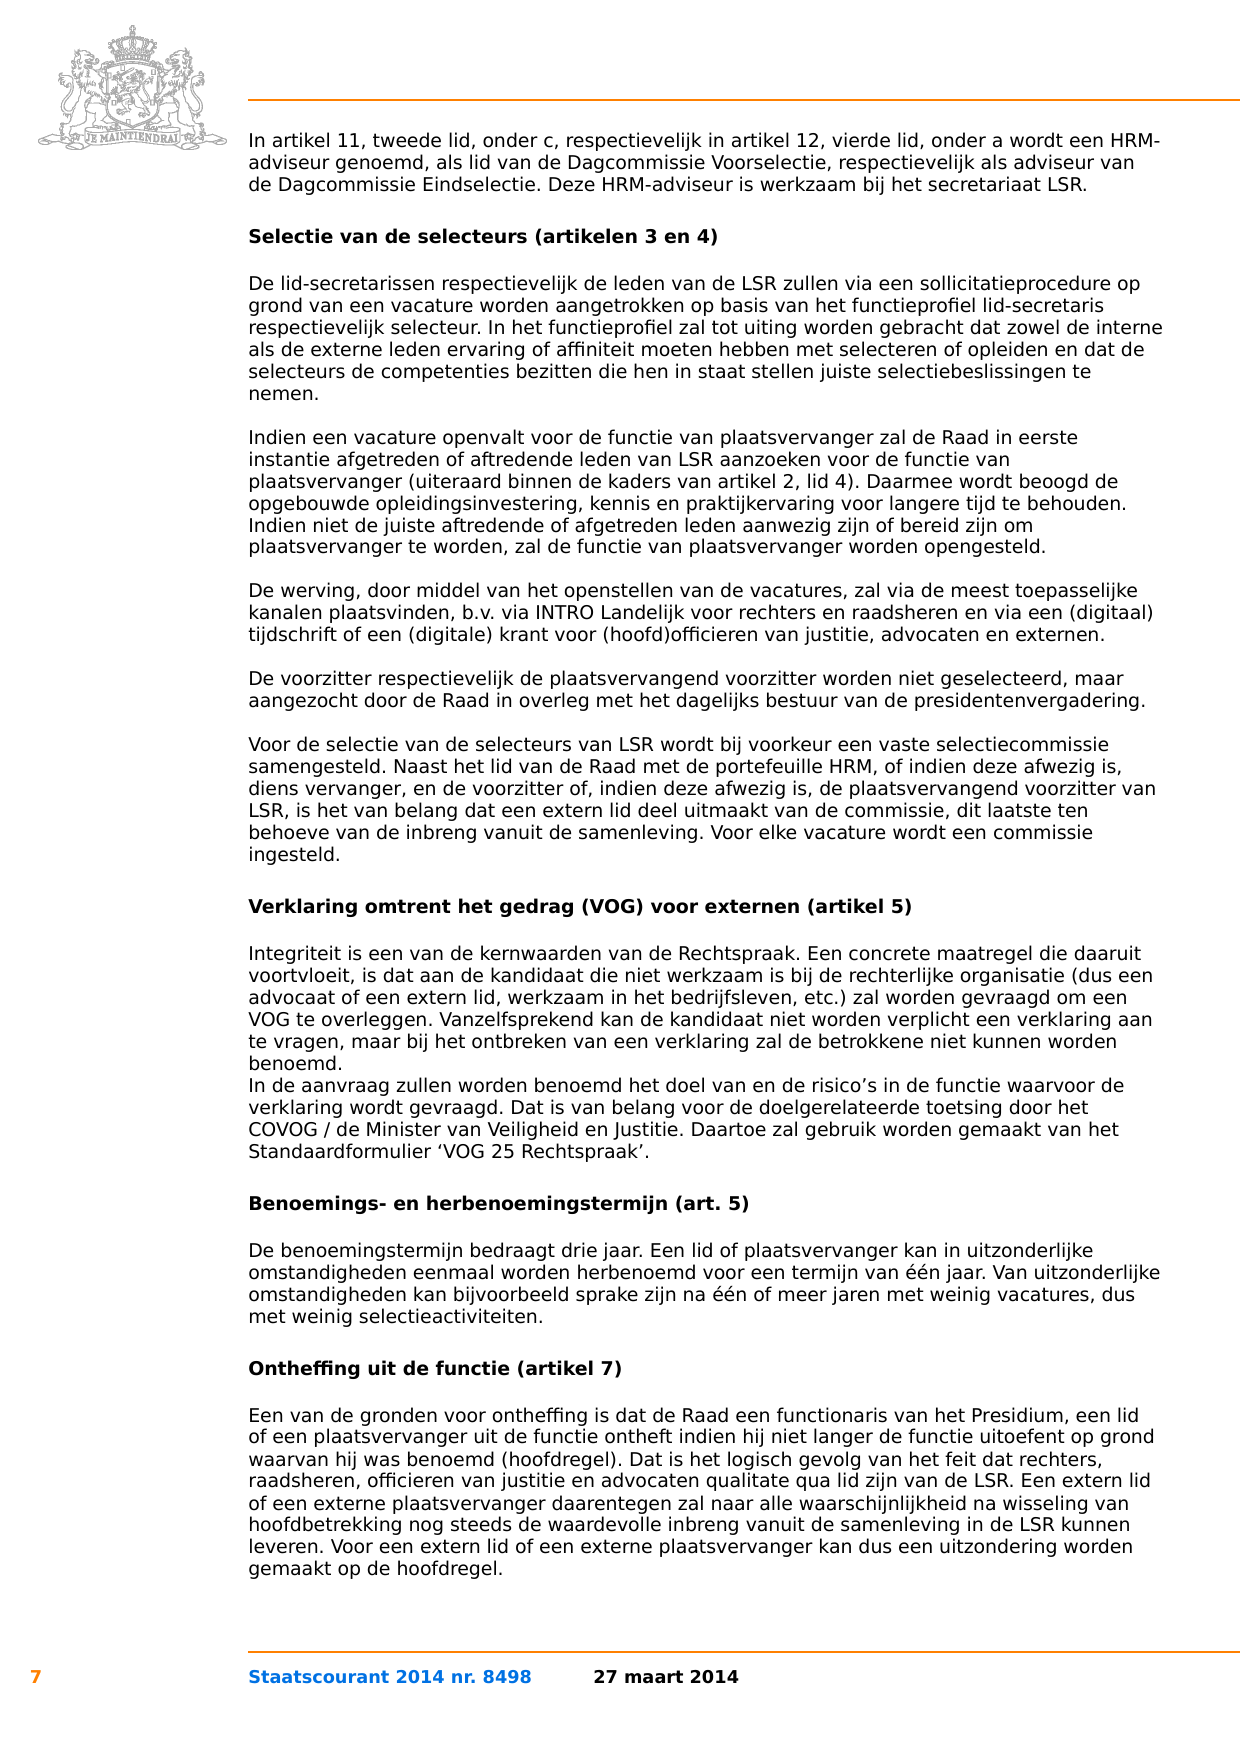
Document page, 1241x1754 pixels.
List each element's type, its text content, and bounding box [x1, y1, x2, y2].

subtitle Ontheffing uit de functie (artikel 7) [248, 1357, 1163, 1379]
text De benoemingstermijn bedraagt drie jaar. Een lid of plaatsvervanger kan in uitzonderlijke omstandigheden eenmaal worden herbenoemd voor een termijn van één jaar. Van uitzonderlijke omstandigheden kan bijvoorbeeld sprake zijn na één of meer jaren met weinig vacatures, dus met weinig selectieactiviteiten. [248, 1239, 1163, 1327]
text Een van de gronden voor ontheffing is dat de Raad een functionaris van het Presidium, een lid of een plaatsvervanger uit de functie ontheft indien hij niet langer de functie uitoefent op grond waarvan hij was benoemd (hoofdregel). Dat is het logisch gevolg van het feit dat rechters, raadsheren, officieren van justitie en advocaten qualitate qua lid zijn van de LSR. Een extern lid of een externe plaatsvervanger daarentegen zal naar alle waarschijnlijkheid na wisseling van hoofdbetrekking nog steeds de waardevolle inbreng vanuit de samenleving in de LSR kunnen leveren. Voor een extern lid of een externe plaatsvervanger kan dus een uitzondering worden gemaakt op de hoofdregel. [248, 1404, 1163, 1580]
subtitle Benoemings- en herbenoemingstermijn (art. 5) [248, 1193, 1163, 1214]
text Voor de selectie van de selecteurs van LSR wordt bij voorkeur een vaste selectiecommissie samengesteld. Naast het lid van de Raad met de portefeuille HRM, of indien deze afwezig is, diens vervanger, en de voorzitter of, indien deze afwezig is, de plaatsvervangend voorzitter van LSR, is het van belang dat een extern lid deel uitmaakt van de commissie, dit laatste ten behoeve van de inbreng vanuit de samenleving. Voor elke vacature wordt een commissie ingesteld. [248, 734, 1163, 866]
text De lid-secretarissen respectievelijk de leden van de LSR zullen via een sollicitatieprocedure op grond van een vacature worden aangetrokken op basis van het functieprofiel lid-secretaris respectievelijk selecteur. In het functieprofiel zal tot uiting worden gebracht dat zowel de interne als de externe leden ervaring of affiniteit moeten hebben met selecteren of opleiden en dat de selecteurs de competenties bezitten die hen in staat stellen juiste selectiebeslissingen te nemen. [248, 273, 1163, 405]
subtitle Verklaring omtrent het gedrag (VOG) voor externen (artikel 5) [248, 896, 1163, 918]
text De werving, door middel van het openstellen van de vacatures, zal via de meest toepasselijke kanalen plaatsvinden, b.v. via INTRO Landelijk voor rechters en raadsheren en via een (digitaal) tijdschrift of een (digitale) krant voor (hoofd)officieren van justitie, advocaten en externen. [248, 580, 1163, 646]
text De voorzitter respectievelijk de plaatsvervangend voorzitter worden niet geselecteerd, maar aangezocht door de Raad in overleg met het dagelijks bestuur van de presidentenvergadering. [248, 668, 1163, 712]
text In de aanvraag zullen worden benoemd het doel van en de risico’s in de functie waarvoor de verklaring wordt gevraagd. Dat is van belang voor de doelgerelateerde toetsing door het COVOG / de Minister van Veiligheid en Justitie. Daartoe zal gebruik worden gemaakt van het Standaardformulier ‘VOG 25 Rechtspraak’. [248, 1075, 1163, 1163]
text In artikel 11, tweede lid, onder c, respectievelijk in artikel 12, vierde lid, onder a wordt een HRM-adviseur genoemd, als lid van de Dagcommissie Voorselectie, respectievelijk als adviseur van de Dagcommissie Eindselectie. Deze HRM-adviseur is werkzaam bij het secretariaat LSR. [248, 130, 1163, 196]
text Integriteit is een van de kernwaarden van de Rechtspraak. Een concrete maatregel die daaruit voortvloeit, is dat aan de kandidaat die niet werkzaam is bij de rechterlijke organisatie (dus een advocaat of een extern lid, werkzaam in het bedrijfsleven, etc.) zal worden gevraagd om een VOG te overleggen. Vanzelfsprekend kan de kandidaat niet worden verplicht een verklaring aan te vragen, maar bij het ontbreken van een verklaring zal de betrokkene niet kunnen worden benoemd. [248, 943, 1163, 1075]
picture [38, 25, 227, 150]
text Indien een vacature openvalt voor de functie van plaatsvervanger zal de Raad in eerste instantie afgetreden of aftredende leden van LSR aanzoeken voor de functie van plaatsvervanger (uiteraard binnen de kaders van artikel 2, lid 4). Daarmee wordt beoogd de opgebouwde opleidingsinvestering, kennis en praktijkervaring voor langere tijd te behouden. Indien niet de juiste aftredende of afgetreden leden aanwezig zijn of bereid zijn om plaatsvervanger te worden, zal de functie van plaatsvervanger worden opengesteld. [248, 427, 1163, 558]
subtitle Selectie van de selecteurs (artikelen 3 en 4) [248, 226, 1163, 248]
